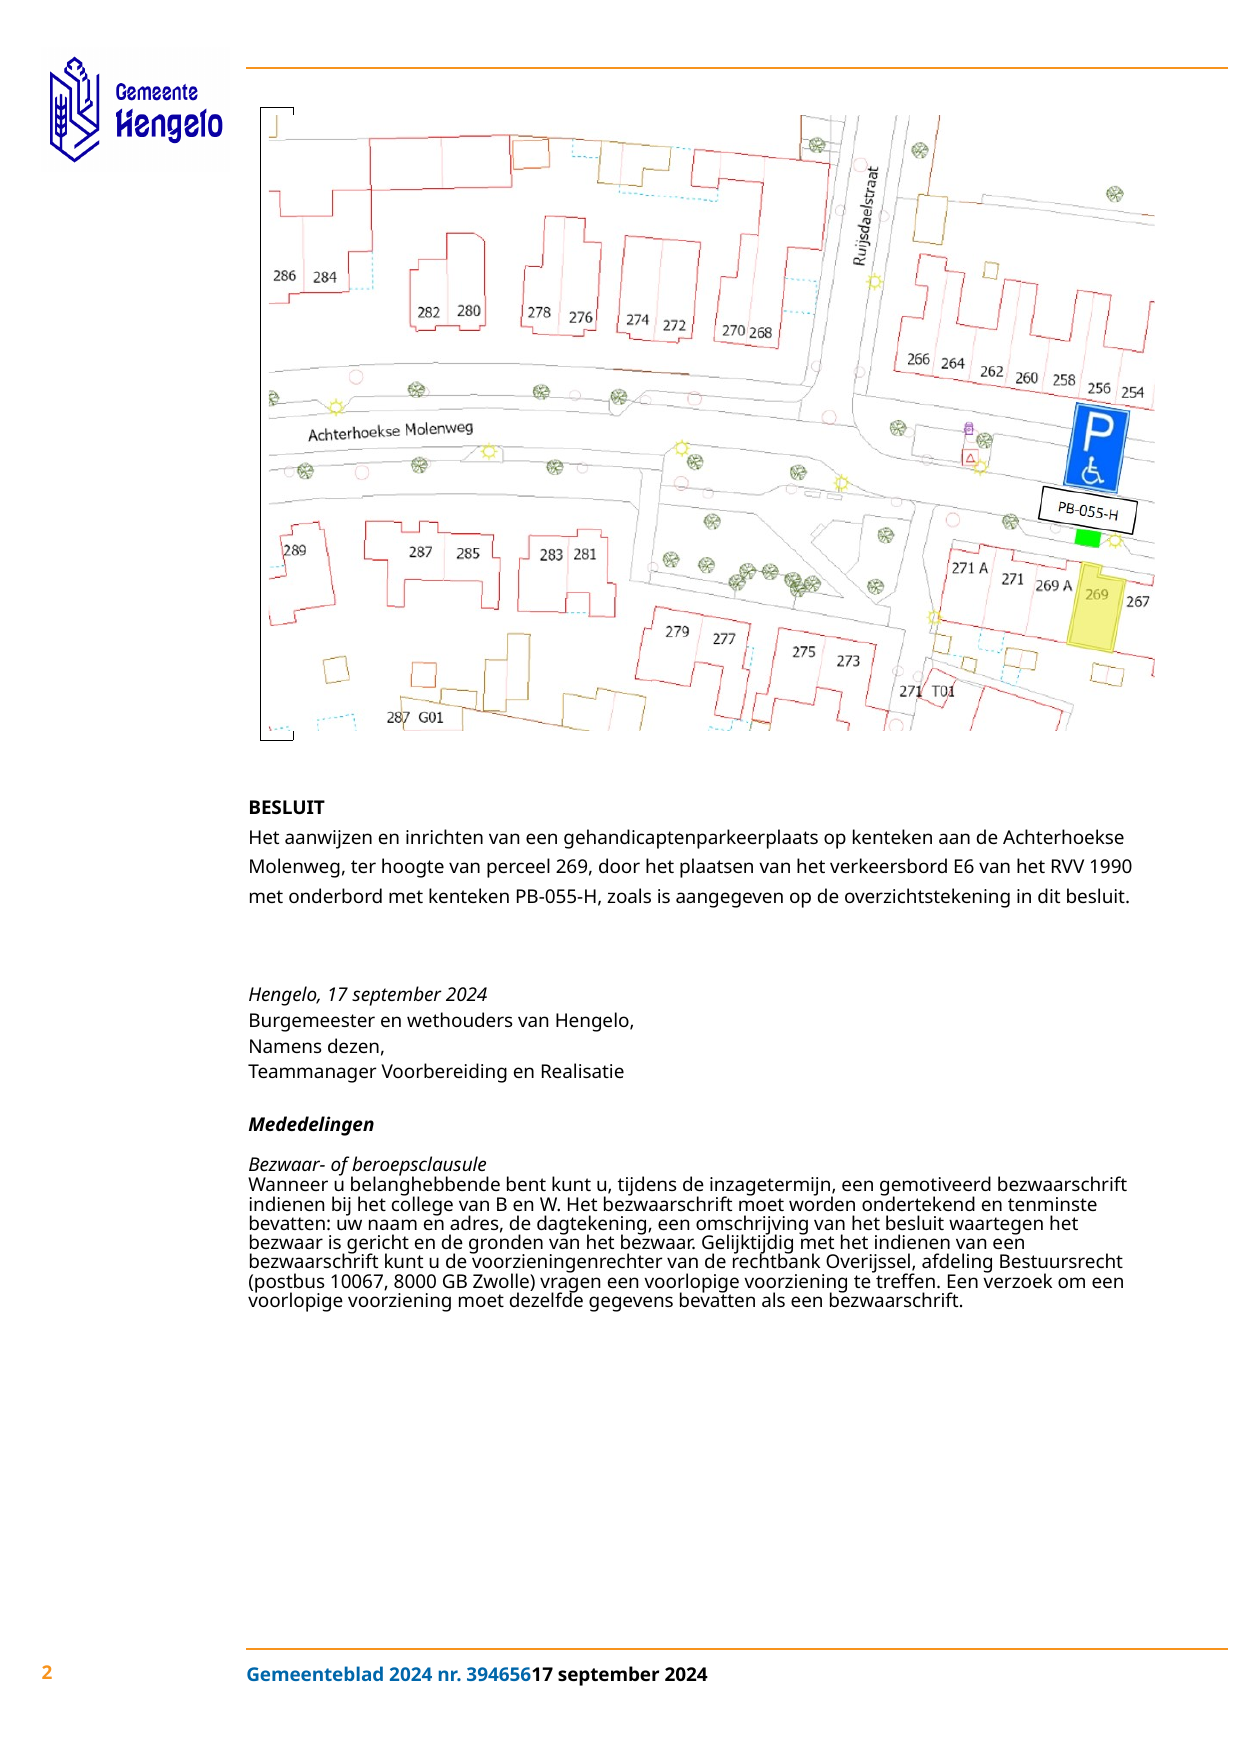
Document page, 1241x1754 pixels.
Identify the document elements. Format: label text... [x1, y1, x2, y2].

text Burgemeester en wethouders van Hengelo, [248, 1007, 1152, 1033]
text Teammanager Voorbereiding en Realisatie [248, 1058, 1152, 1084]
text Wanneer u belanghebbende bent kunt u, tijdens de inzagetermijn, een gemotiveerd bezwaarschrift indienen bij het college van B en W. Het bezwaarschrift moet worden ondertekend en tenminste bevatten: uw naam en adres, de dagtekening, een omschrijving van het besluit waartegen het bezwaar is gericht en de gronden van het bezwaar. Gelijktijdig met het indienen van een bezwaarschrift kunt u de voorzieningenrechter van de rechtbank Overijssel, afdeling Bestuursrecht (postbus 10067, 8000 GB Zwolle) vragen een voorlopige voorziening te treffen. Een verzoek om een voorlopige voorziening moet dezelfde gegevens bevatten als een bezwaarschrift. [248, 1176, 1152, 1311]
text Namens dezen, [248, 1033, 1152, 1058]
text Hengelo, 17 september 2024 [248, 981, 1152, 1007]
text Het aanwijzen en inrichten van een gehandicaptenparkeerplaats op kenteken aan de Achterhoekse Molenweg, ter hoogte van perceel 269, door het plaatsen van het verkeersbord E6 van het RVV 1990 met onderbord met kenteken PB-055-H, zoals is aangegeven op de overzichtstekening in dit besluit. [248, 824, 1152, 909]
picture [41, 47, 231, 172]
text Mededelingen [248, 1111, 1152, 1137]
picture [268, 115, 1155, 731]
text Bezwaar- of beroepsclausule [248, 1151, 1152, 1176]
text BESLUIT [248, 794, 1152, 820]
